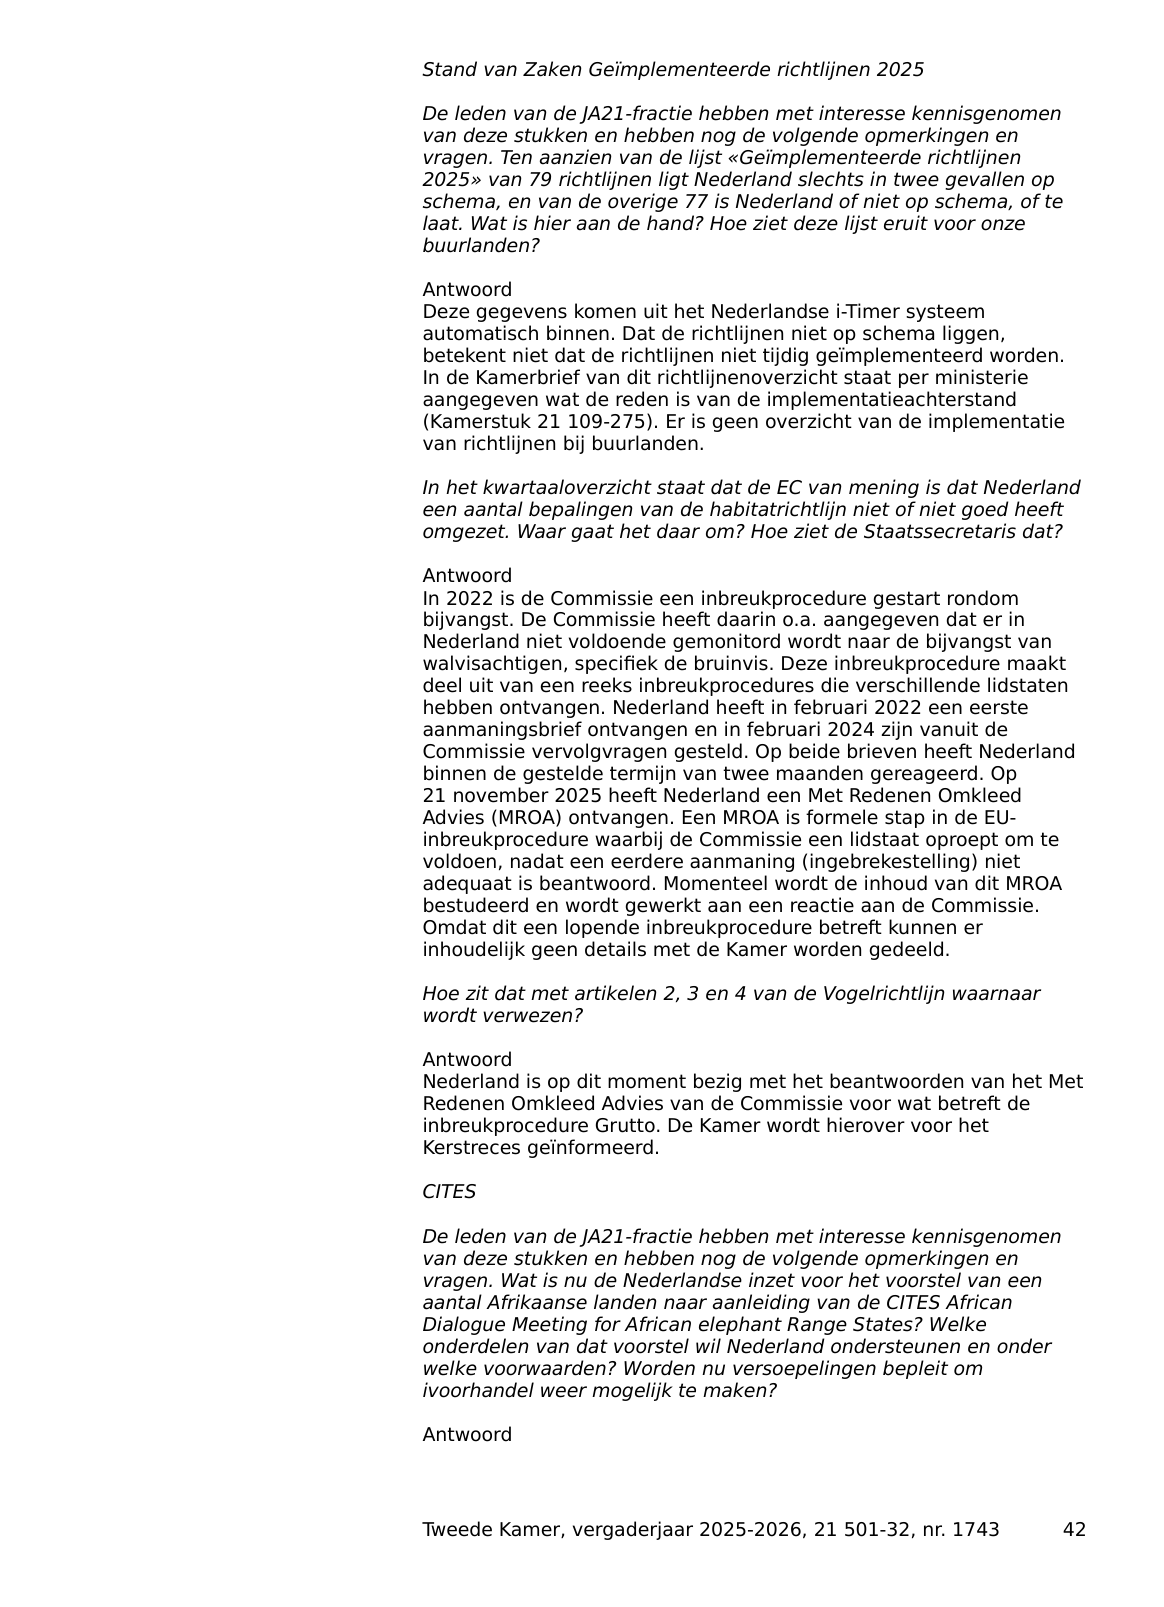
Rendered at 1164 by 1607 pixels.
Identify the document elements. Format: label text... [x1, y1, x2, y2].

text Antwoord [422, 565, 1087, 587]
text In het kwartaaloverzicht staat dat de EC van mening is dat Nederland een aantal bepalingen van de habitatrichtlijn niet of niet goed heeft omgezet. Waar gaat het daar om? Hoe ziet de Staatssecretaris dat? [422, 477, 1087, 543]
text Deze gegevens komen uit het Nederlandse i-Timer systeem automatisch binnen. Dat de richtlijnen niet op schema liggen, betekent niet dat de richtlijnen niet tijdig geïmplementeerd worden. In de Kamerbrief van dit richtlijnenoverzicht staat per ministerie aangegeven wat de reden is van de implementatieachterstand (Kamerstuk 21 109-275). Er is geen overzicht van de implementatie van richtlijnen bij buurlanden. [422, 301, 1087, 455]
text Antwoord [422, 1049, 1087, 1071]
subtitle Stand van Zaken Geïmplementeerde richtlijnen 2025 [422, 59, 1087, 81]
subtitle CITES [422, 1181, 1087, 1203]
text De leden van de JA21-fractie hebben met interesse kennisgenomen van deze stukken en hebben nog de volgende opmerkingen en vragen. Wat is nu de Nederlandse inzet voor het voorstel van een aantal Afrikaanse landen naar aanleiding van de CITES African Dialogue Meeting for African elephant Range States? Welke onderdelen van dat voorstel wil Nederland ondersteunen en onder welke voorwaarden? Worden nu versoepelingen bepleit om ivoorhandel weer mogelijk te maken? [422, 1226, 1087, 1401]
text De leden van de JA21-fractie hebben met interesse kennisgenomen van deze stukken en hebben nog de volgende opmerkingen en vragen. Ten aanzien van de lijst «Geïmplementeerde richtlijnen 2025» van 79 richtlijnen ligt Nederland slechts in twee gevallen op schema, en van de overige 77 is Nederland of niet op schema, of te laat. Wat is hier aan de hand? Hoe ziet deze lijst eruit voor onze buurlanden? [422, 103, 1087, 257]
text In 2022 is de Commissie een inbreukprocedure gestart rondom bijvangst. De Commissie heeft daarin o.a. aangegeven dat er in Nederland niet voldoende gemonitord wordt naar de bijvangst van walvisachtigen, specifiek de bruinvis. Deze inbreukprocedure maakt deel uit van een reeks inbreukprocedures die verschillende lidstaten hebben ontvangen. Nederland heeft in februari 2022 een eerste aanmaningsbrief ontvangen en in februari 2024 zijn vanuit de Commissie vervolgvragen gesteld. Op beide brieven heeft Nederland binnen de gestelde termijn van twee maanden gereageerd. Op 21 november 2025 heeft Nederland een Met Redenen Omkleed Advies (MROA) ontvangen. Een MROA is formele stap in de EU-inbreukprocedure waarbij de Commissie een lidstaat oproept om te voldoen, nadat een eerdere aanmaning (ingebrekestelling) niet adequaat is beantwoord. Momenteel wordt de inhoud van dit MROA bestudeerd en wordt gewerkt aan een reactie aan de Commissie. Omdat dit een lopende inbreukprocedure betreft kunnen er inhoudelijk geen details met de Kamer worden gedeeld. [422, 587, 1087, 961]
text Antwoord [422, 279, 1087, 301]
text Antwoord [422, 1424, 1087, 1446]
text Hoe zit dat met artikelen 2, 3 en 4 van de Vogelrichtlijn waarnaar wordt verwezen? [422, 983, 1087, 1027]
text Nederland is op dit moment bezig met het beantwoorden van het Met Redenen Omkleed Advies van de Commissie voor wat betreft de inbreukprocedure Grutto. De Kamer wordt hierover voor het Kerstreces geïnformeerd. [422, 1071, 1087, 1159]
